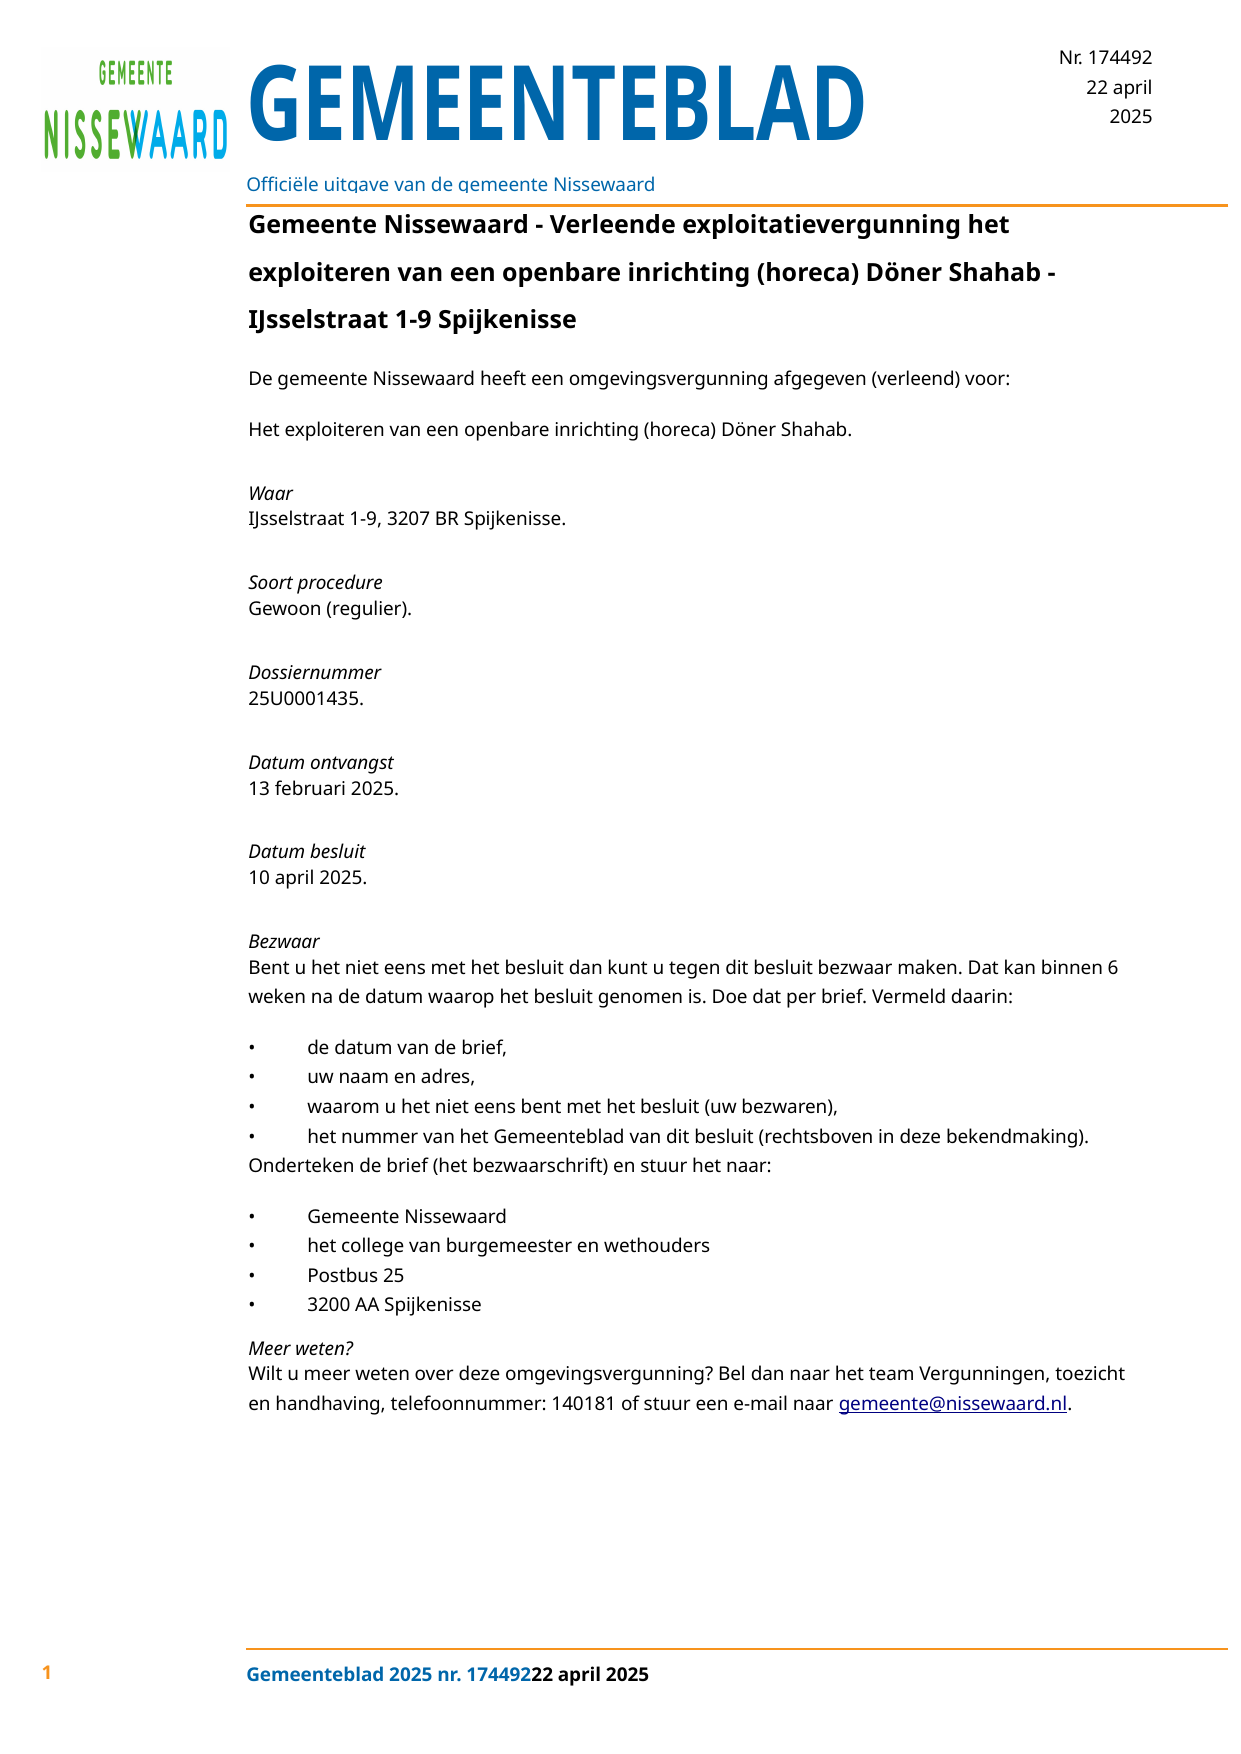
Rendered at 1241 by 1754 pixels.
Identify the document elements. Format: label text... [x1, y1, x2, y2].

list het college van burgemeester en wethouders [248, 1232, 1152, 1258]
text Bezwaar [248, 928, 1152, 954]
list waarom u het niet eens bent met het besluit (uw bezwaren), [248, 1093, 1152, 1119]
text Datum besluit [248, 839, 1152, 864]
text Soort procedure [248, 569, 1152, 595]
text Onderteken de brief (het bezwaarschrift) en stuur het naar: [248, 1152, 1152, 1178]
text 10 april 2025. [248, 864, 1152, 890]
text Het exploiteren van een openbare inrichting (horeca) Döner Shahab. [248, 416, 1152, 442]
text Bent u het niet eens met het besluit dan kunt u tegen dit besluit bezwaar maken. Dat kan binnen 6 weken na de datum waarop het besluit genomen is. Doe dat per brief. Vermeld daarin: [248, 954, 1152, 1009]
text Gemeente Nissewaard - Verleende exploitatievergunning het exploiteren van een openbare inrichting (horeca) Döner Shahab - IJsselstraat 1-9 Spijkenisse [248, 207, 1152, 336]
text Wilt u meer weten over deze omgevingsvergunning? Bel dan naar het team Vergunningen, toezicht en handhaving, telefoonnummer: 140181 of stuur een e-mail naar gemeente@nissewaard.nl. [248, 1360, 1152, 1416]
list 3200 AA Spijkenisse [248, 1292, 1152, 1317]
text Meer weten? [248, 1335, 1152, 1360]
text Dossiernummer [248, 659, 1152, 685]
text Gewoon (regulier). [248, 595, 1152, 621]
list het nummer van het Gemeenteblad van dit besluit (rechtsboven in deze bekendmaking). [248, 1123, 1152, 1148]
list Gemeente Nissewaard [248, 1203, 1152, 1228]
text 13 februari 2025. [248, 775, 1152, 800]
text 25U0001435. [248, 685, 1152, 711]
text De gemeente Nissewaard heeft een omgevingsvergunning afgegeven (verleend) voor: [248, 366, 1152, 391]
list Postbus 25 [248, 1262, 1152, 1288]
text Waar [248, 480, 1152, 506]
picture [41, 47, 231, 172]
text IJsselstraat 1-9, 3207 BR Spijkenisse. [248, 506, 1152, 531]
list uw naam en adres, [248, 1064, 1152, 1089]
list de datum van de brief, [248, 1034, 1152, 1060]
text Datum ontvangst [248, 749, 1152, 775]
